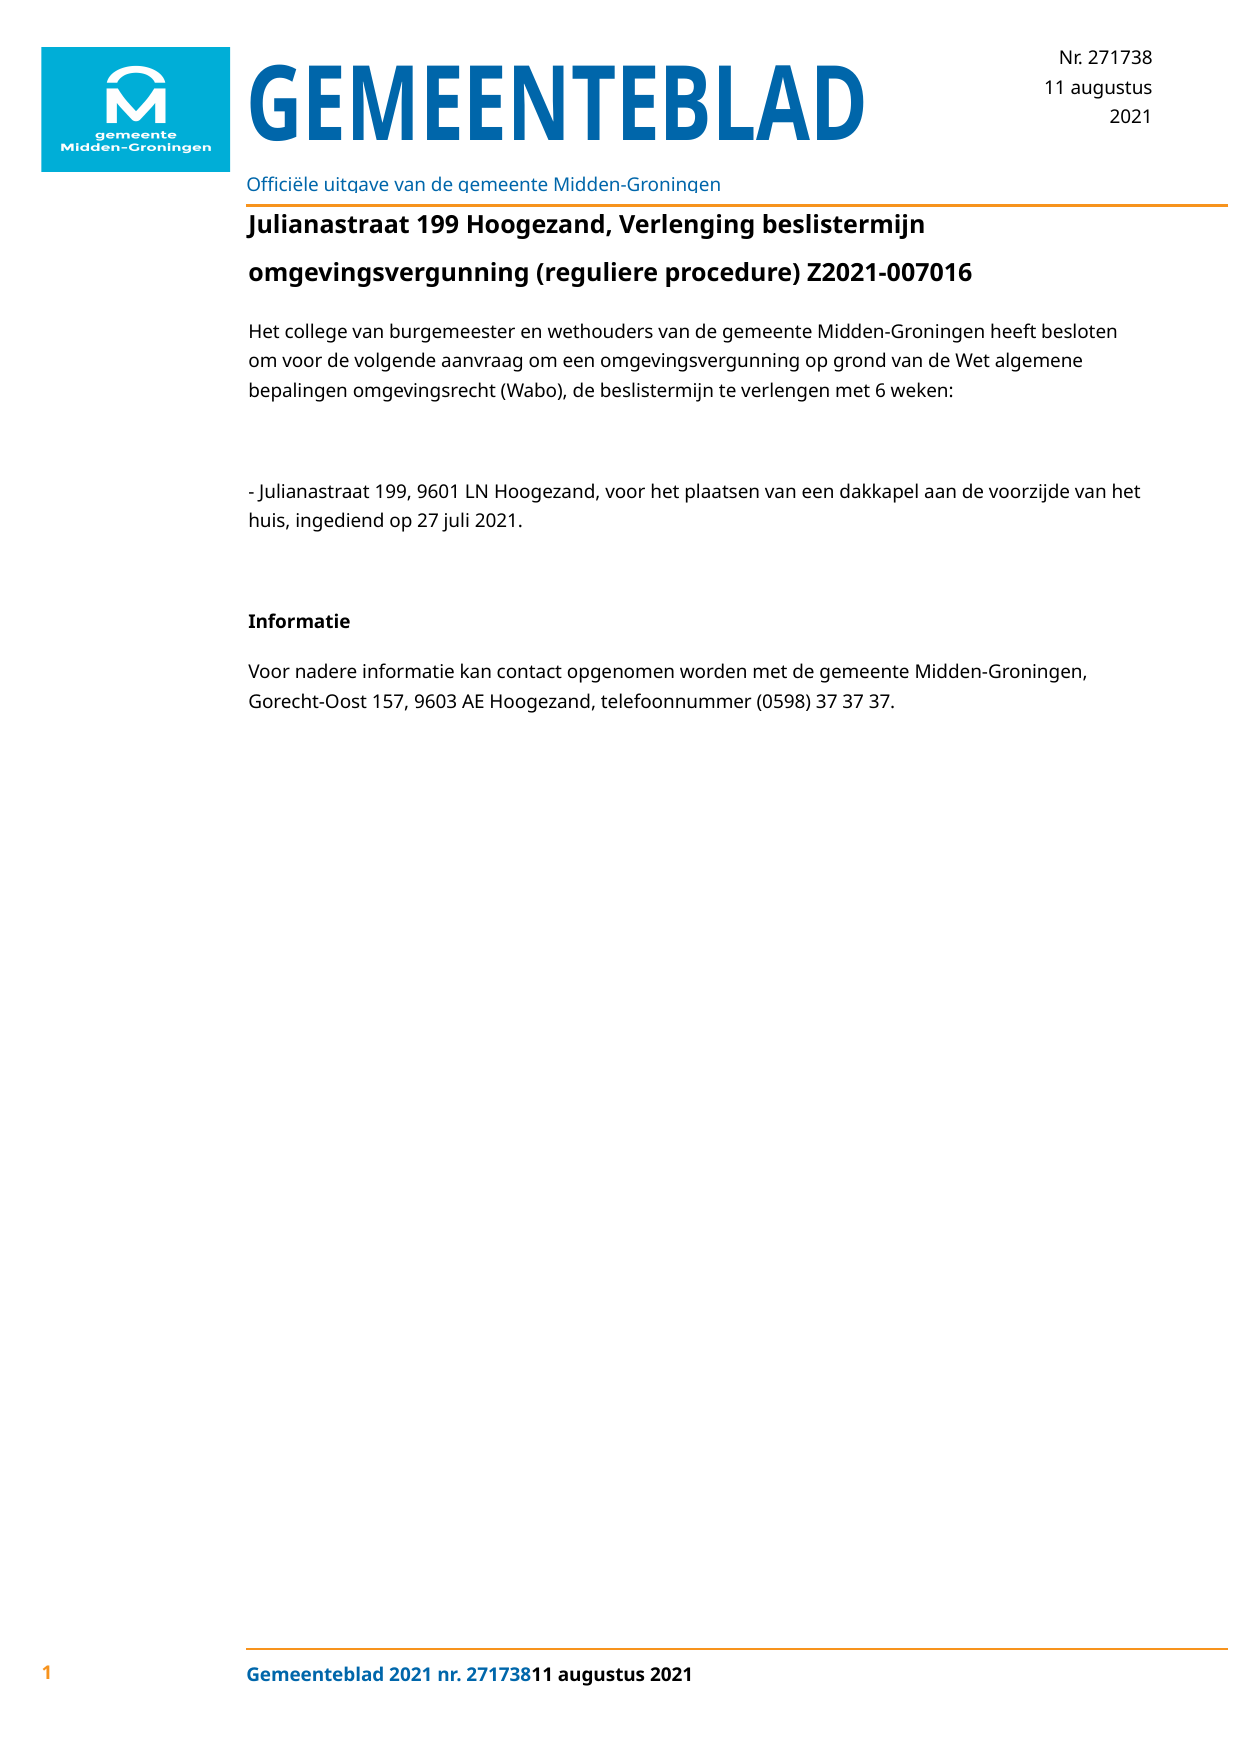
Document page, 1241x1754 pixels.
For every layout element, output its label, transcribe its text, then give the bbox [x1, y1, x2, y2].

picture [184, 146, 190, 153]
text Informatie [248, 608, 1152, 634]
text - Julianastraat 199, 9601 LN Hoogezand, voor het plaatsen van een dakkapel aan de voorzijde van het huis, ingediend op 27 juli 2021. [248, 478, 1152, 533]
picture [107, 89, 165, 122]
text Het college van burgemeester en wethouders van de gemeente Midden-Groningen heeft besloten om voor de volgende aanvraag om een omgevingsvergunning op grond van de Wet algemene bepalingen omgevingsrecht (Wabo), de beslistermijn te verlengen met 6 weken: [248, 318, 1152, 403]
text Julianastraat 199 Hoogezand, Verlenging beslistermijn omgevingsvergunning (reguliere procedure) Z2021-007016 [248, 207, 1152, 288]
text Voor nadere informatie kan contact opgenomen worden met de gemeente Midden-Groningen, Gorecht-Oost 157, 9603 AE Hoogezand, telefoonnummer (0598) 37 37 37. [248, 659, 1152, 714]
picture [108, 66, 164, 82]
